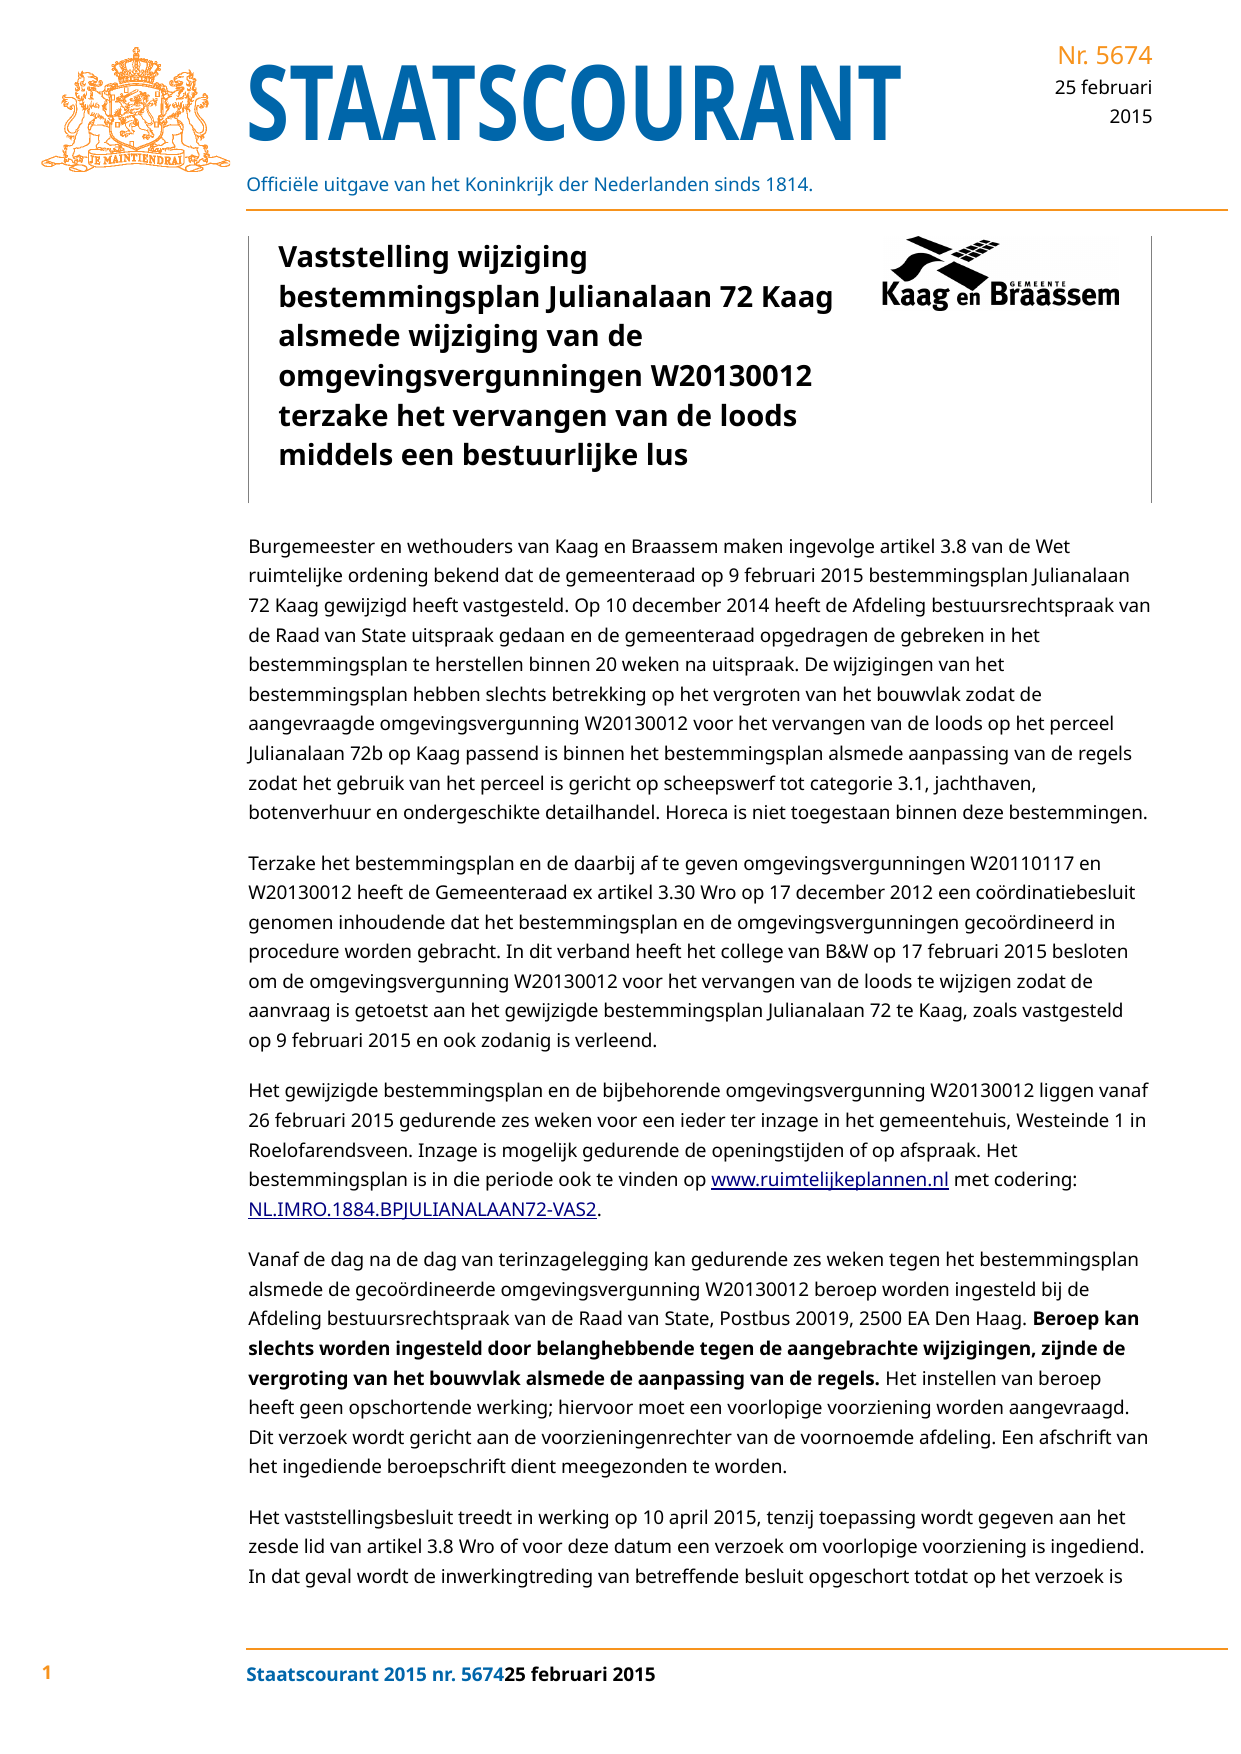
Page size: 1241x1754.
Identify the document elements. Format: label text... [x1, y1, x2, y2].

table_header Vaststelling wijziging bestemmingsplan Julianalaan 72 Kaag alsmede wijziging van de omgevingsvergunningen W20130012 terzake het vervangen van de loods middels een bestuurlijke lus [249, 236, 850, 503]
text Het vaststellingsbesluit treedt in werking op 10 april 2015, tenzij toepassing wordt gegeven aan het zesde lid van artikel 3.8 Wro of voor deze datum een verzoek om voorlopige voorziening is ingediend. In dat geval wordt de inwerkingtreding van betreffende besluit opgeschort totdat op het verzoek is [248, 1504, 1152, 1589]
text Vanaf de dag na de dag van terinzagelegging kan gedurende zes weken tegen het bestemmingsplan alsmede de gecoördineerde omgevingsvergunning W20130012 beroep worden ingesteld bij de Afdeling bestuursrechtspraak van de Raad van State, Postbus 20019, 2500 EA Den Haag. Beroep kan slechts worden ingesteld door belanghebbende tegen de aangebrachte wijzigingen, zijnde de vergroting van het bouwvlak alsmede de aanpassing van de regels. Het instellen van beroep heeft geen opschortende werking; hiervoor moet een voorlopige voorziening worden aangevraagd. Dit verzoek wordt gericht aan de voorzieningenrechter van de voornoemde afdeling. Een afschrift van het ingediende beroepschrift dient meegezonden te worden. [248, 1246, 1152, 1479]
text Burgemeester en wethouders van Kaag en Braassem maken ingevolge artikel 3.8 van de Wet ruimtelijke ordening bekend dat de gemeenteraad op 9 februari 2015 bestemmingsplan Julianalaan 72 Kaag gewijzigd heeft vastgesteld. Op 10 december 2014 heeft de Afdeling bestuursrechtspraak van de Raad van State uitspraak gedaan en de gemeenteraad opgedragen de gebreken in het bestemmingsplan te herstellen binnen 20 weken na uitspraak. De wijzigingen van het bestemmingsplan hebben slechts betrekking op het vergroten van het bouwvlak zodat de aangevraagde omgevingsvergunning W20130012 voor het vervangen van de loods op het perceel Julianalaan 72b op Kaag passend is binnen het bestemmingsplan alsmede aanpassing van de regels zodat het gebruik van het perceel is gericht op scheepswerf tot categorie 3.1, jachthaven, botenverhuur en ondergeschikte detailhandel. Horeca is niet toegestaan binnen deze bestemmingen. [248, 533, 1152, 825]
text Het gewijzigde bestemmingsplan en de bijbehorende omgevingsvergunning W20130012 liggen vanaf 26 februari 2015 gedurende zes weken voor een ieder ter inzage in het gemeentehuis, Westeinde 1 in Roelofarendsveen. Inzage is mogelijk gedurende de openingstijden of op afspraak. Het bestemmingsplan is in die periode ook te vinden op www.ruimtelijkeplannen.nl met codering: NL.IMRO.1884.BPJULIANALAAN72-VAS2. [248, 1078, 1152, 1222]
text Terzake het bestemmingsplan en de daarbij af te geven omgevingsvergunningen W20110117 en W20130012 heeft de Gemeenteraad ex artikel 3.30 Wro op 17 december 2012 een coördinatiebesluit genomen inhoudende dat het bestemmingsplan en de omgevingsvergunningen gecoördineerd in procedure worden gebracht. In dit verband heeft het college van B&W op 17 februari 2015 besloten om de omgevingsvergunning W20130012 voor het vervangen van de loods te wijzigen zodat de aanvraag is getoetst aan het gewijzigde bestemmingsplan Julianalaan 72 te Kaag, zoals vastgesteld op 9 februari 2015 en ook zodanig is verleend. [248, 850, 1152, 1053]
picture [41, 47, 231, 172]
table_header [850, 236, 1151, 503]
picture [882, 236, 1119, 311]
